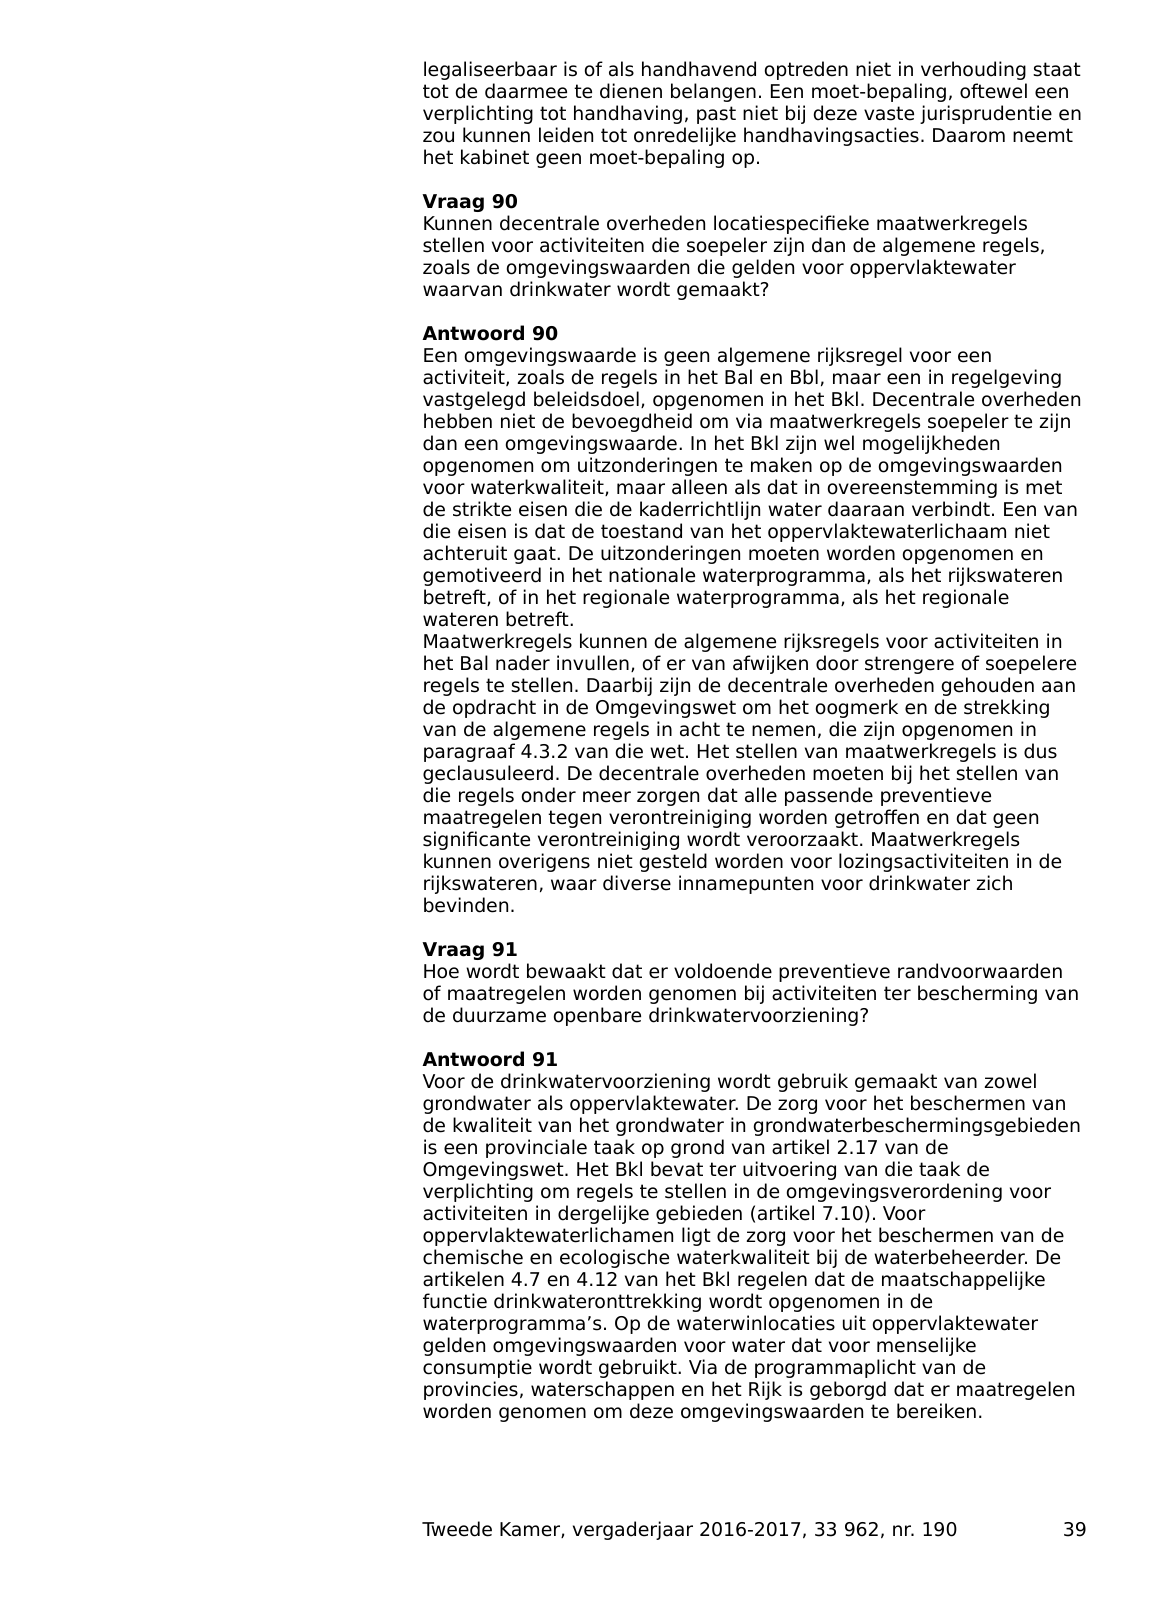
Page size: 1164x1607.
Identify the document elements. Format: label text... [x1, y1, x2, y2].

text Antwoord 91 [422, 1049, 1087, 1071]
text Antwoord 90 [422, 323, 1087, 345]
text Vraag 91 [422, 939, 1087, 961]
text Voor de drinkwatervoorziening wordt gebruik gemaakt van zowel grondwater als oppervlaktewater. De zorg voor het beschermen van de kwaliteit van het grondwater in grondwaterbeschermingsgebieden is een provinciale taak op grond van artikel 2.17 van de Omgevingswet. Het Bkl bevat ter uitvoering van die taak de verplichting om regels te stellen in de omgevingsverordening voor activiteiten in dergelijke gebieden (artikel 7.10). Voor oppervlaktewaterlichamen ligt de zorg voor het beschermen van de chemische en ecologische waterkwaliteit bij de waterbeheerder. De artikelen 4.7 en 4.12 van het Bkl regelen dat de maatschappelijke functie drinkwateronttrekking wordt opgenomen in de waterprogramma’s. Op de waterwinlocaties uit oppervlaktewater gelden omgevingswaarden voor water dat voor menselijke consumptie wordt gebruikt. Via de programmaplicht van de provincies, waterschappen en het Rijk is geborgd dat er maatregelen worden genomen om deze omgevingswaarden te bereiken. [422, 1071, 1087, 1423]
text Een omgevingswaarde is geen algemene rijksregel voor een activiteit, zoals de regels in het Bal en Bbl, maar een in regelgeving vastgelegd beleidsdoel, opgenomen in het Bkl. Decentrale overheden hebben niet de bevoegdheid om via maatwerkregels soepeler te zijn dan een omgevingswaarde. In het Bkl zijn wel mogelijkheden opgenomen om uitzonderingen te maken op de omgevingswaarden voor waterkwaliteit, maar alleen als dat in overeenstemming is met de strikte eisen die de kaderrichtlijn water daaraan verbindt. Een van die eisen is dat de toestand van het oppervlaktewaterlichaam niet achteruit gaat. De uitzonderingen moeten worden opgenomen en gemotiveerd in het nationale waterprogramma, als het rijkswateren betreft, of in het regionale waterprogramma, als het regionale wateren betreft. [422, 345, 1087, 631]
text Kunnen decentrale overheden locatiespecifieke maatwerkregels stellen voor activiteiten die soepeler zijn dan de algemene regels, zoals de omgevingswaarden die gelden voor oppervlaktewater waarvan drinkwater wordt gemaakt? [422, 213, 1087, 301]
text legaliseerbaar is of als handhavend optreden niet in verhouding staat tot de daarmee te dienen belangen. Een moet-bepaling, oftewel een verplichting tot handhaving, past niet bij deze vaste jurisprudentie en zou kunnen leiden tot onredelijke handhavingsacties. Daarom neemt het kabinet geen moet-bepaling op. [422, 59, 1087, 169]
text Hoe wordt bewaakt dat er voldoende preventieve randvoorwaarden of maatregelen worden genomen bij activiteiten ter bescherming van de duurzame openbare drinkwatervoorziening? [422, 961, 1087, 1027]
text Vraag 90 [422, 191, 1087, 213]
text Maatwerkregels kunnen de algemene rijksregels voor activiteiten in het Bal nader invullen, of er van afwijken door strengere of soepelere regels te stellen. Daarbij zijn de decentrale overheden gehouden aan de opdracht in de Omgevingswet om het oogmerk en de strekking van de algemene regels in acht te nemen, die zijn opgenomen in paragraaf 4.3.2 van die wet. Het stellen van maatwerkregels is dus geclausuleerd. De decentrale overheden moeten bij het stellen van die regels onder meer zorgen dat alle passende preventieve maatregelen tegen verontreiniging worden getroffen en dat geen significante verontreiniging wordt veroorzaakt. Maatwerkregels kunnen overigens niet gesteld worden voor lozingsactiviteiten in de rijkswateren, waar diverse innamepunten voor drinkwater zich bevinden. [422, 631, 1087, 917]
